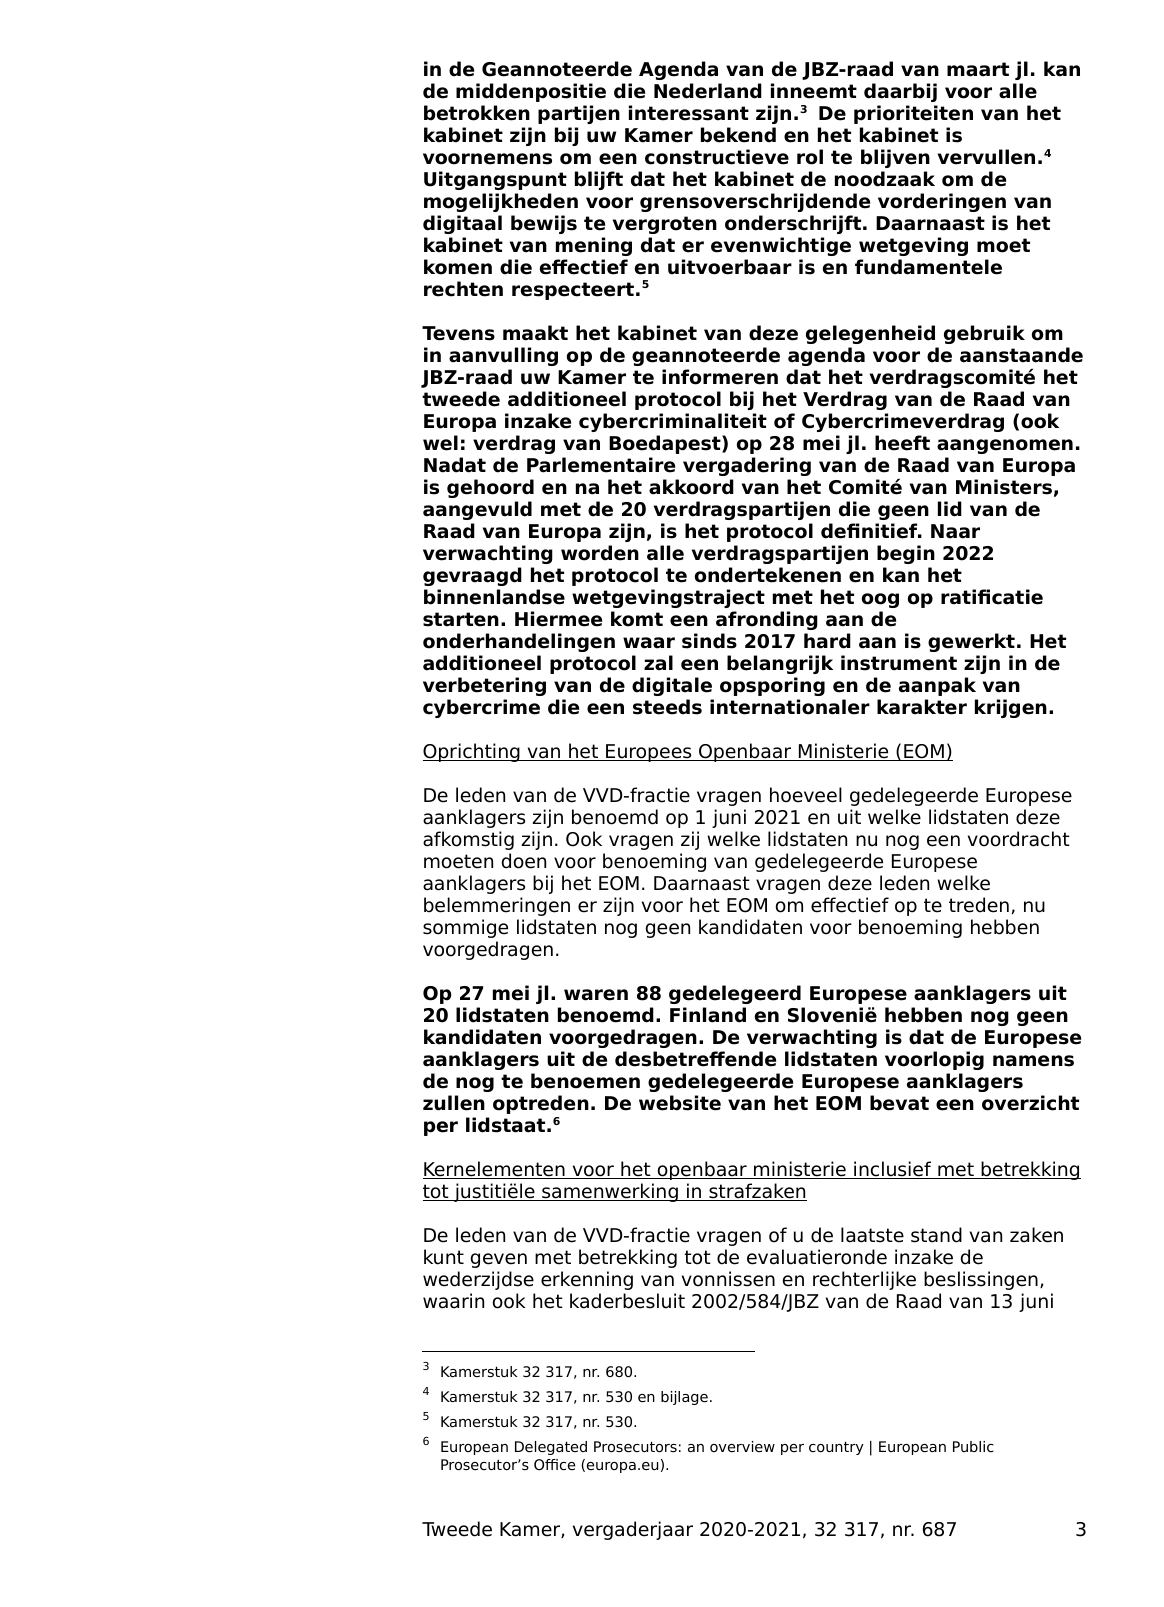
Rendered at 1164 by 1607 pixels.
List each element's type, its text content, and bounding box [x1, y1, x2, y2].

text Kamerstuk 32 317, nr. 680. [422, 1360, 1087, 1382]
text Op 27 mei jl. waren 88 gedelegeerd Europese aanklagers uit 20 lidstaten benoemd. Finland en Slovenië hebben nog geen kandidaten voorgedragen. De verwachting is dat de Europese aanklagers uit de desbetreffende lidstaten voorlopig namens de nog te benoemen gedelegeerde Europese aanklagers zullen optreden. De website van het EOM bevat een overzicht per lidstaat. [422, 983, 1087, 1137]
subtitle Oprichting van het Europees Openbaar Ministerie (EOM) [422, 741, 1087, 763]
text Kamerstuk 32 317, nr. 530. [422, 1410, 1087, 1432]
text in de Geannoteerde Agenda van de JBZ-raad van maart jl. kan de middenpositie die Nederland inneemt daarbij voor alle betrokken partijen interessant zijn. De prioriteiten van het kabinet zijn bij uw Kamer bekend en het kabinet is voornemens om een constructieve rol te blijven vervullen. Uitgangspunt blijft dat het kabinet de noodzaak om de mogelijkheden voor grensoverschrijdende vorderingen van digitaal bewijs te vergroten onderschrijft. Daarnaast is het kabinet van mening dat er evenwichtige wetgeving moet komen die effectief en uitvoerbaar is en fundamentele rechten respecteert. [422, 59, 1087, 301]
text Tevens maakt het kabinet van deze gelegenheid gebruik om in aanvulling op de geannoteerde agenda voor de aanstaande JBZ-raad uw Kamer te informeren dat het verdragscomité het tweede additioneel protocol bij het Verdrag van de Raad van Europa inzake cybercriminaliteit of Cybercrimeverdrag (ook wel: verdrag van Boedapest) op 28 mei jl. heeft aangenomen. Nadat de Parlementaire vergadering van de Raad van Europa is gehoord en na het akkoord van het Comité van Ministers, aangevuld met de 20 verdragspartijen die geen lid van de Raad van Europa zijn, is het protocol definitief. Naar verwachting worden alle verdragspartijen begin 2022 gevraagd het protocol te ondertekenen en kan het binnenlandse wetgevingstraject met het oog op ratificatie starten. Hiermee komt een afronding aan de onderhandelingen waar sinds 2017 hard aan is gewerkt. Het additioneel protocol zal een belangrijk instrument zijn in de verbetering van de digitale opsporing en de aanpak van cybercrime die een steeds internationaler karakter krijgen. [422, 323, 1087, 719]
text De leden van de VVD-fractie vragen of u de laatste stand van zaken kunt geven met betrekking tot de evaluatieronde inzake de wederzijdse erkenning van vonnissen en rechterlijke beslissingen, waarin ook het kaderbesluit 2002/584/JBZ van de Raad van 13 juni [422, 1225, 1087, 1313]
subtitle Kernelementen voor het openbaar ministerie inclusief met betrekking tot justitiële samenwerking in strafzaken [422, 1159, 1087, 1203]
text De leden van de VVD-fractie vragen hoeveel gedelegeerde Europese aanklagers zijn benoemd op 1 juni 2021 en uit welke lidstaten deze afkomstig zijn. Ook vragen zij welke lidstaten nu nog een voordracht moeten doen voor benoeming van gedelegeerde Europese aanklagers bij het EOM. Daarnaast vragen deze leden welke belemmeringen er zijn voor het EOM om effectief op te treden, nu sommige lidstaten nog geen kandidaten voor benoeming hebben voorgedragen. [422, 785, 1087, 961]
text Kamerstuk 32 317, nr. 530 en bijlage. [422, 1385, 1087, 1407]
text European Delegated Prosecutors: an overview per country | European Public Prosecutor’s Office (europa.eu). [422, 1435, 1087, 1474]
